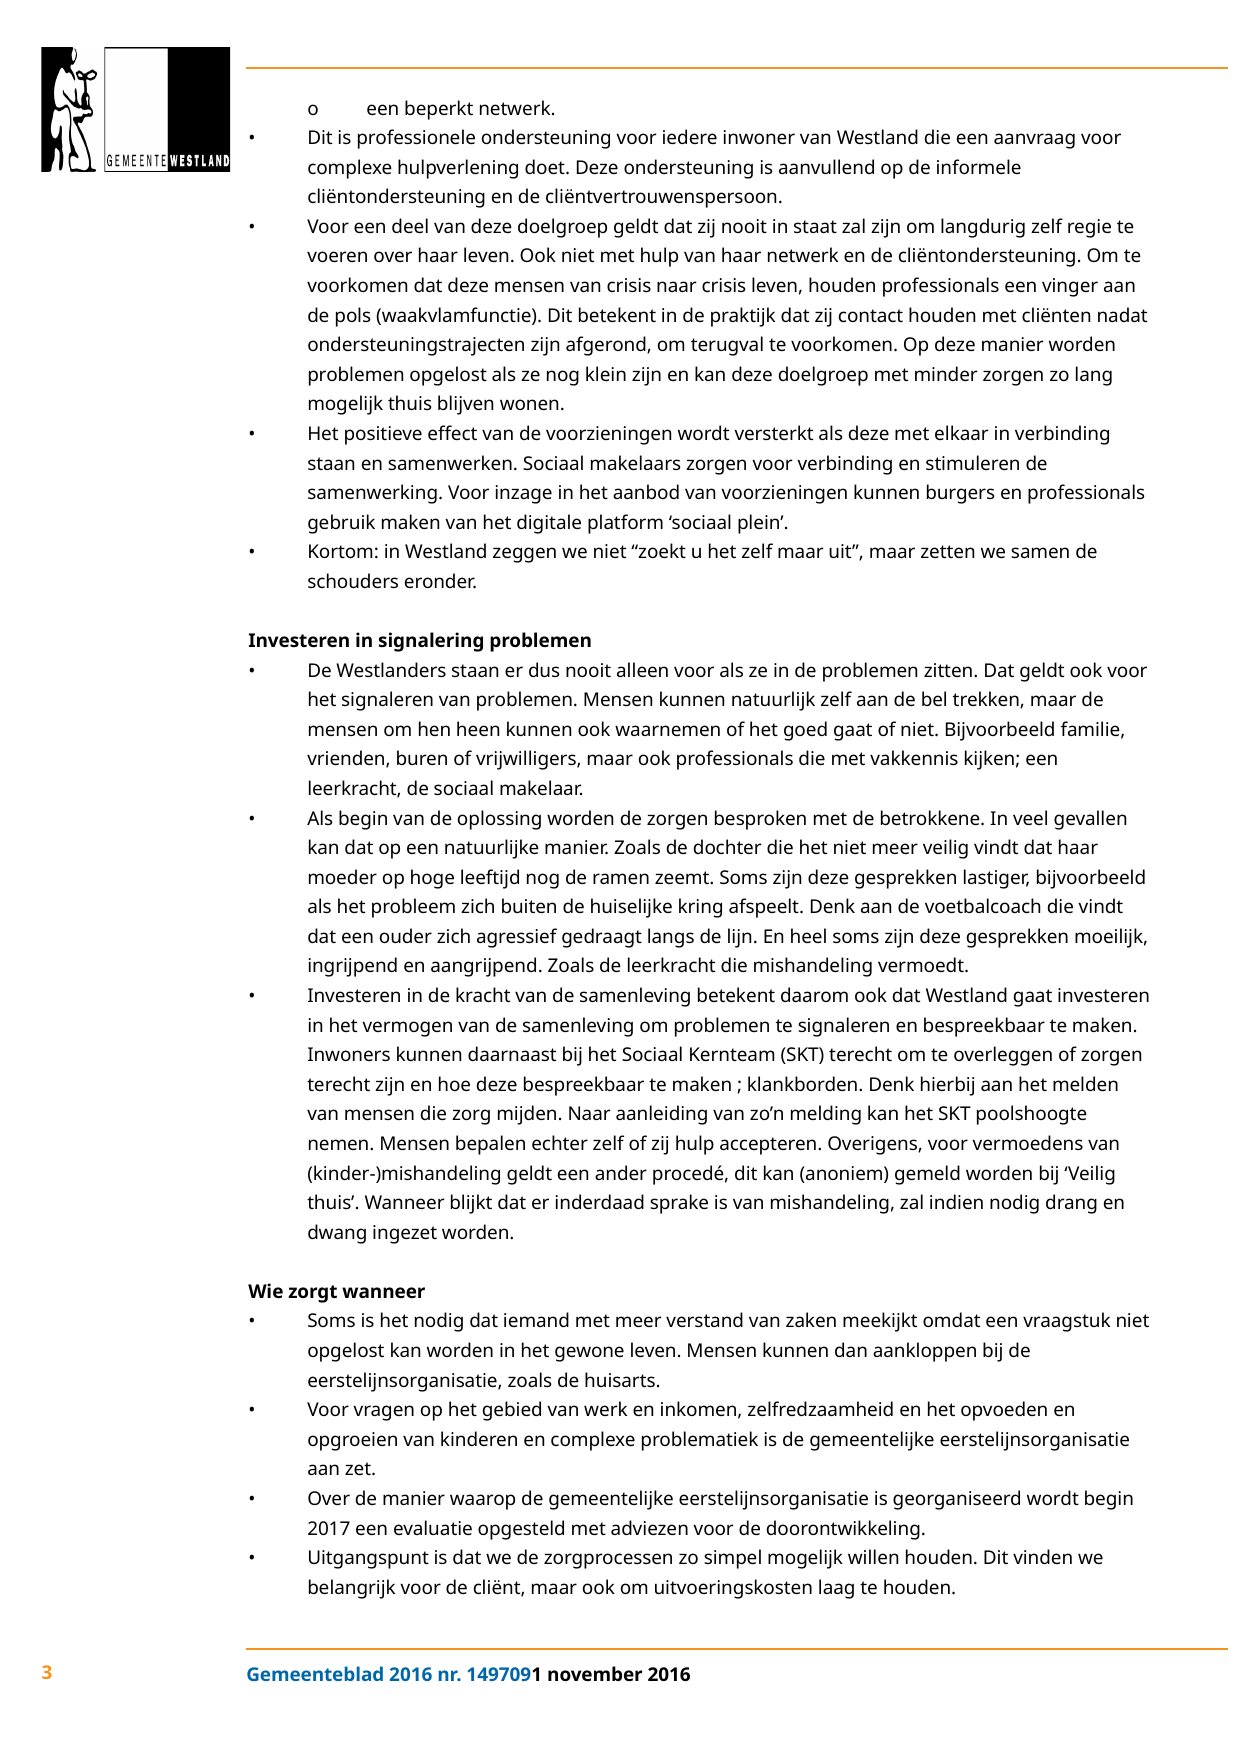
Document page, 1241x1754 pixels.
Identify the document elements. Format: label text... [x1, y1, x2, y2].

picture [41, 47, 231, 172]
list Als begin van de oplossing worden de zorgen besproken met de betrokkene. In veel gevallen kan dat op een natuurlijke manier. Zoals de dochter die het niet meer veilig vindt dat haar moeder op hoge leeftijd nog de ramen zeemt. Soms zijn deze gesprekken lastiger, bijvoorbeeld als het probleem zich buiten de huiselijke kring afspeelt. Denk aan de voetbalcoach die vindt dat een ouder zich agressief gedraagt langs de lijn. En heel soms zijn deze gesprekken moeilijk, ingrijpend en aangrijpend. Zoals de leerkracht die mishandeling vermoedt. [248, 805, 1152, 978]
list Soms is het nodig dat iemand met meer verstand van zaken meekijkt omdat een vraagstuk niet opgelost kan worden in het gewone leven. Mensen kunnen dan aankloppen bij de eerstelijnsorganisatie, zoals de huisarts. [248, 1308, 1152, 1393]
list Voor een deel van deze doelgroep geldt dat zij nooit in staat zal zijn om langdurig zelf regie te voeren over haar leven. Ook niet met hulp van haar netwerk en de cliëntondersteuning. Om te voorkomen dat deze mensen van crisis naar crisis leven, houden professionals een vinger aan de pols (waakvlamfunctie). Dit betekent in de praktijk dat zij contact houden met cliënten nadat ondersteuningstrajecten zijn afgerond, om terugval te voorkomen. Op deze manier worden problemen opgelost als ze nog klein zijn en kan deze doelgroep met minder zorgen zo lang mogelijk thuis blijven wonen. [248, 213, 1152, 416]
list Kortom: in Westland zeggen we niet “zoekt u het zelf maar uit”, maar zetten we samen de schouders eronder. [248, 538, 1152, 594]
list De Westlanders staan er dus nooit alleen voor als ze in de problemen zitten. Dat geldt ook voor het signaleren van problemen. Mensen kunnen natuurlijk zelf aan de bel trekken, maar de mensen om hen heen kunnen ook waarnemen of het goed gaat of niet. Bijvoorbeeld familie, vrienden, buren of vrijwilligers, maar ook professionals die met vakkennis kijken; een leerkracht, de sociaal makelaar. [248, 657, 1152, 801]
list Investeren in de kracht van de samenleving betekent daarom ook dat Westland gaat investeren in het vermogen van de samenleving om problemen te signaleren en bespreekbaar te maken. Inwoners kunnen daarnaast bij het Sociaal Kernteam (SKT) terecht om te overleggen of zorgen terecht zijn en hoe deze bespreekbaar te maken ; klankborden. Denk hierbij aan het melden van mensen die zorg mijden. Naar aanleiding van zo’n melding kan het SKT poolshoogte nemen. Mensen bepalen echter zelf of zij hulp accepteren. Overigens, voor vermoedens van (kinder-)mishandeling geldt een ander procedé, dit kan (anoniem) gemeld worden bij ‘Veilig thuis’. Wanneer blijkt dat er inderdaad sprake is van mishandeling, zal indien nodig drang en dwang ingezet worden. [248, 982, 1152, 1245]
list Dit is professionele ondersteuning voor iedere inwoner van Westland die een aanvraag voor complexe hulpverlening doet. Deze ondersteuning is aanvullend op de informele cliëntondersteuning en de cliëntvertrouwenspersoon. [248, 124, 1152, 209]
text Investeren in signalering problemen [248, 627, 1152, 653]
text Wie zorgt wanneer [248, 1278, 1152, 1304]
list Over de manier waarop de gemeentelijke eerstelijnsorganisatie is georganiseerd wordt begin 2017 een evaluatie opgesteld met adviezen voor de doorontwikkeling. [248, 1485, 1152, 1541]
list een beperkt netwerk. [307, 95, 1152, 121]
list Het positieve effect van de voorzieningen wordt versterkt als deze met elkaar in verbinding staan en samenwerken. Sociaal makelaars zorgen voor verbinding en stimuleren de samenwerking. Voor inzage in het aanbod van voorzieningen kunnen burgers en professionals gebruik maken van het digitale platform ‘sociaal plein’. [248, 420, 1152, 535]
list Voor vragen op het gebied van werk en inkomen, zelfredzaamheid en het opvoeden en opgroeien van kinderen en complexe problematiek is de gemeentelijke eerstelijnsorganisatie aan zet. [248, 1396, 1152, 1481]
list Uitgangspunt is dat we de zorgprocessen zo simpel mogelijk willen houden. Dit vinden we belangrijk voor de cliënt, maar ook om uitvoeringskosten laag te houden. [248, 1544, 1152, 1600]
